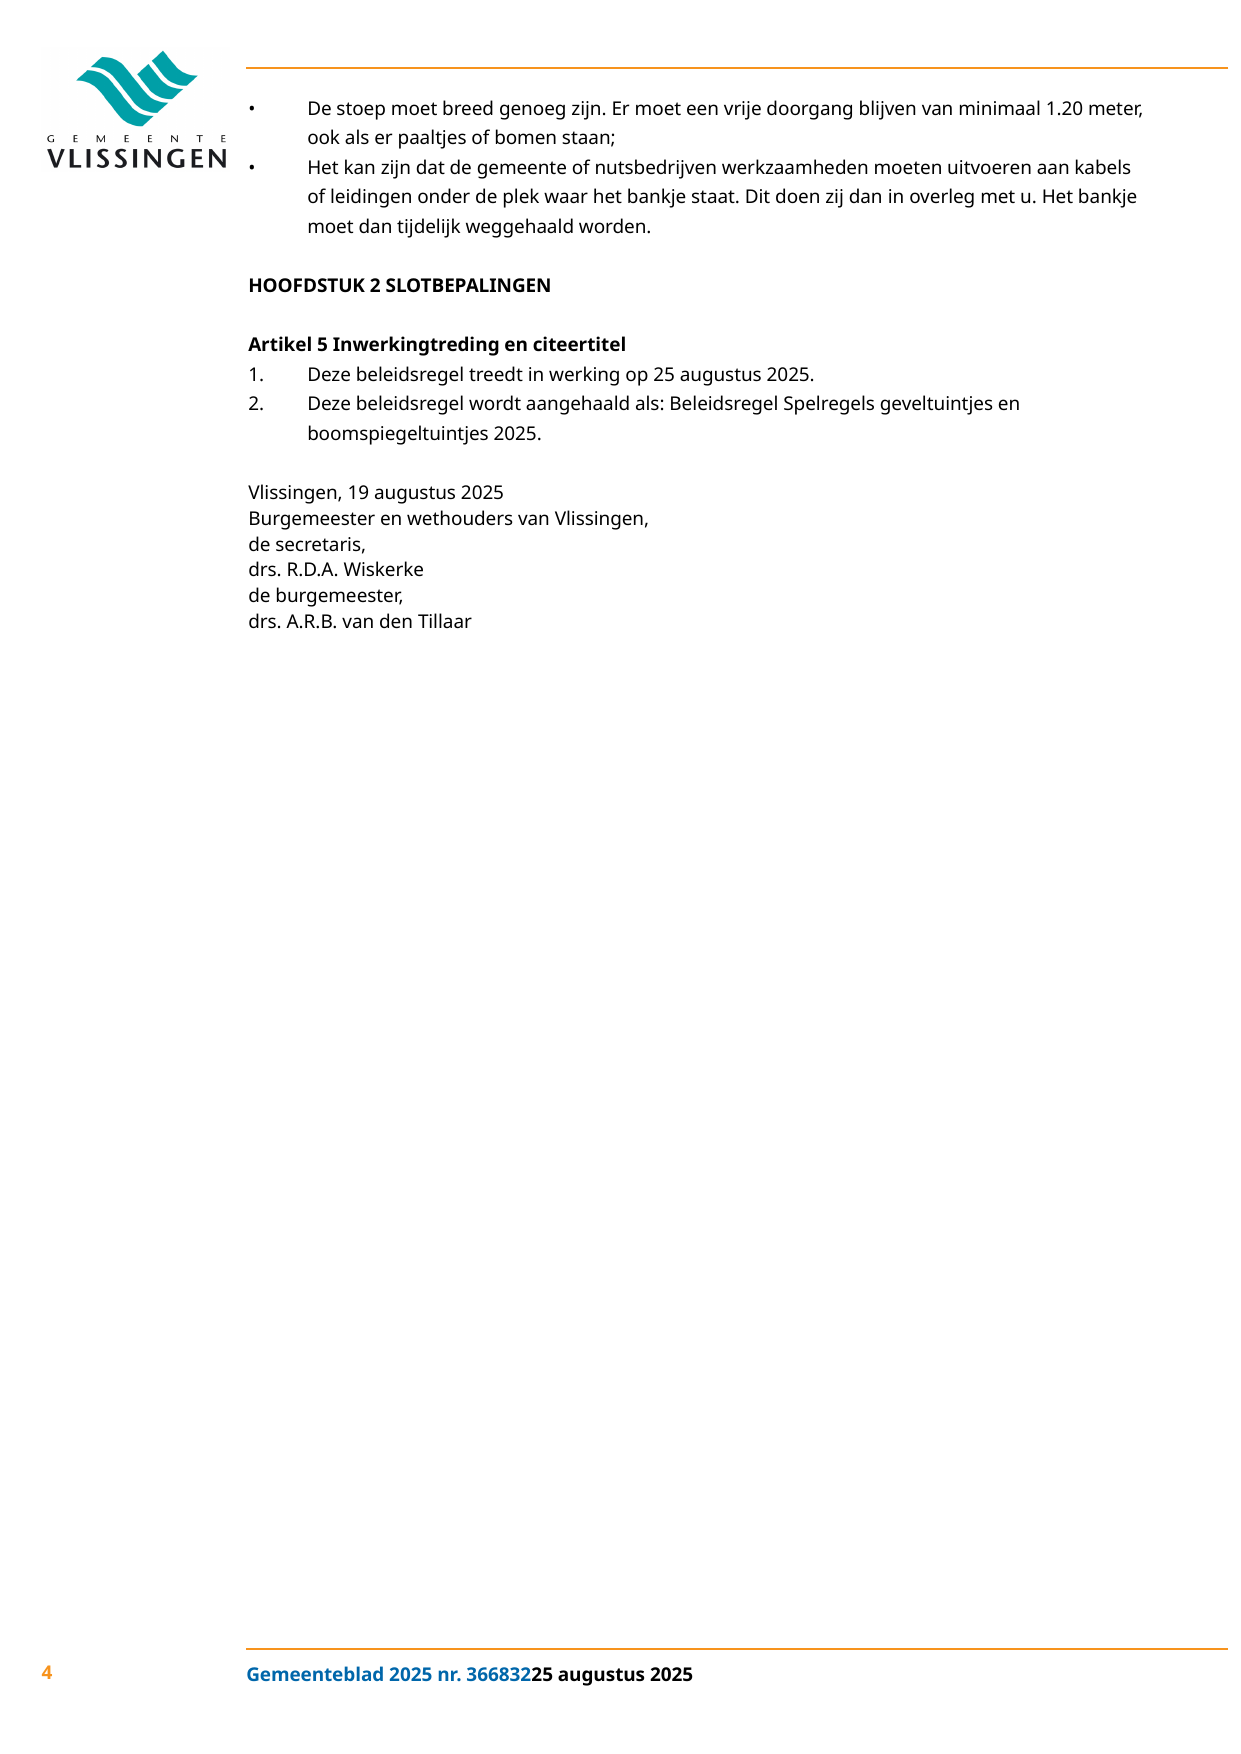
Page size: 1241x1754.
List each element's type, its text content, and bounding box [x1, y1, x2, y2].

list Deze beleidsregel wordt aangehaald als: Beleidsregel Spelregels geveltuintjes en boomspiegeltuintjes 2025. [248, 391, 1152, 446]
list Deze beleidsregel treedt in werking op 25 augustus 2025. [248, 361, 1152, 387]
text de secretaris, [248, 531, 1152, 557]
text Burgemeester en wethouders van Vlissingen, [248, 505, 1152, 531]
text Vlissingen, 19 augustus 2025 [248, 479, 1152, 505]
picture [41, 47, 231, 172]
list Het kan zijn dat de gemeente of nutsbedrijven werkzaamheden moeten uitvoeren aan kabels of leidingen onder de plek waar het bankje staat. Dit doen zij dan in overleg met u. Het bankje moet dan tijdelijk weggehaald worden. [248, 154, 1152, 239]
text de burgemeester, [248, 582, 1152, 608]
text Artikel 5 Inwerkingtreding en citeertitel [248, 331, 1152, 357]
text drs. R.D.A. Wiskerke [248, 557, 1152, 582]
list De stoep moet breed genoeg zijn. Er moet een vrije doorgang blijven van minimaal 1.20 meter, ook als er paaltjes of bomen staan; [248, 95, 1152, 150]
text HOOFDSTUK 2 SLOTBEPALINGEN [248, 272, 1152, 298]
text drs. A.R.B. van den Tillaar [248, 608, 1152, 634]
